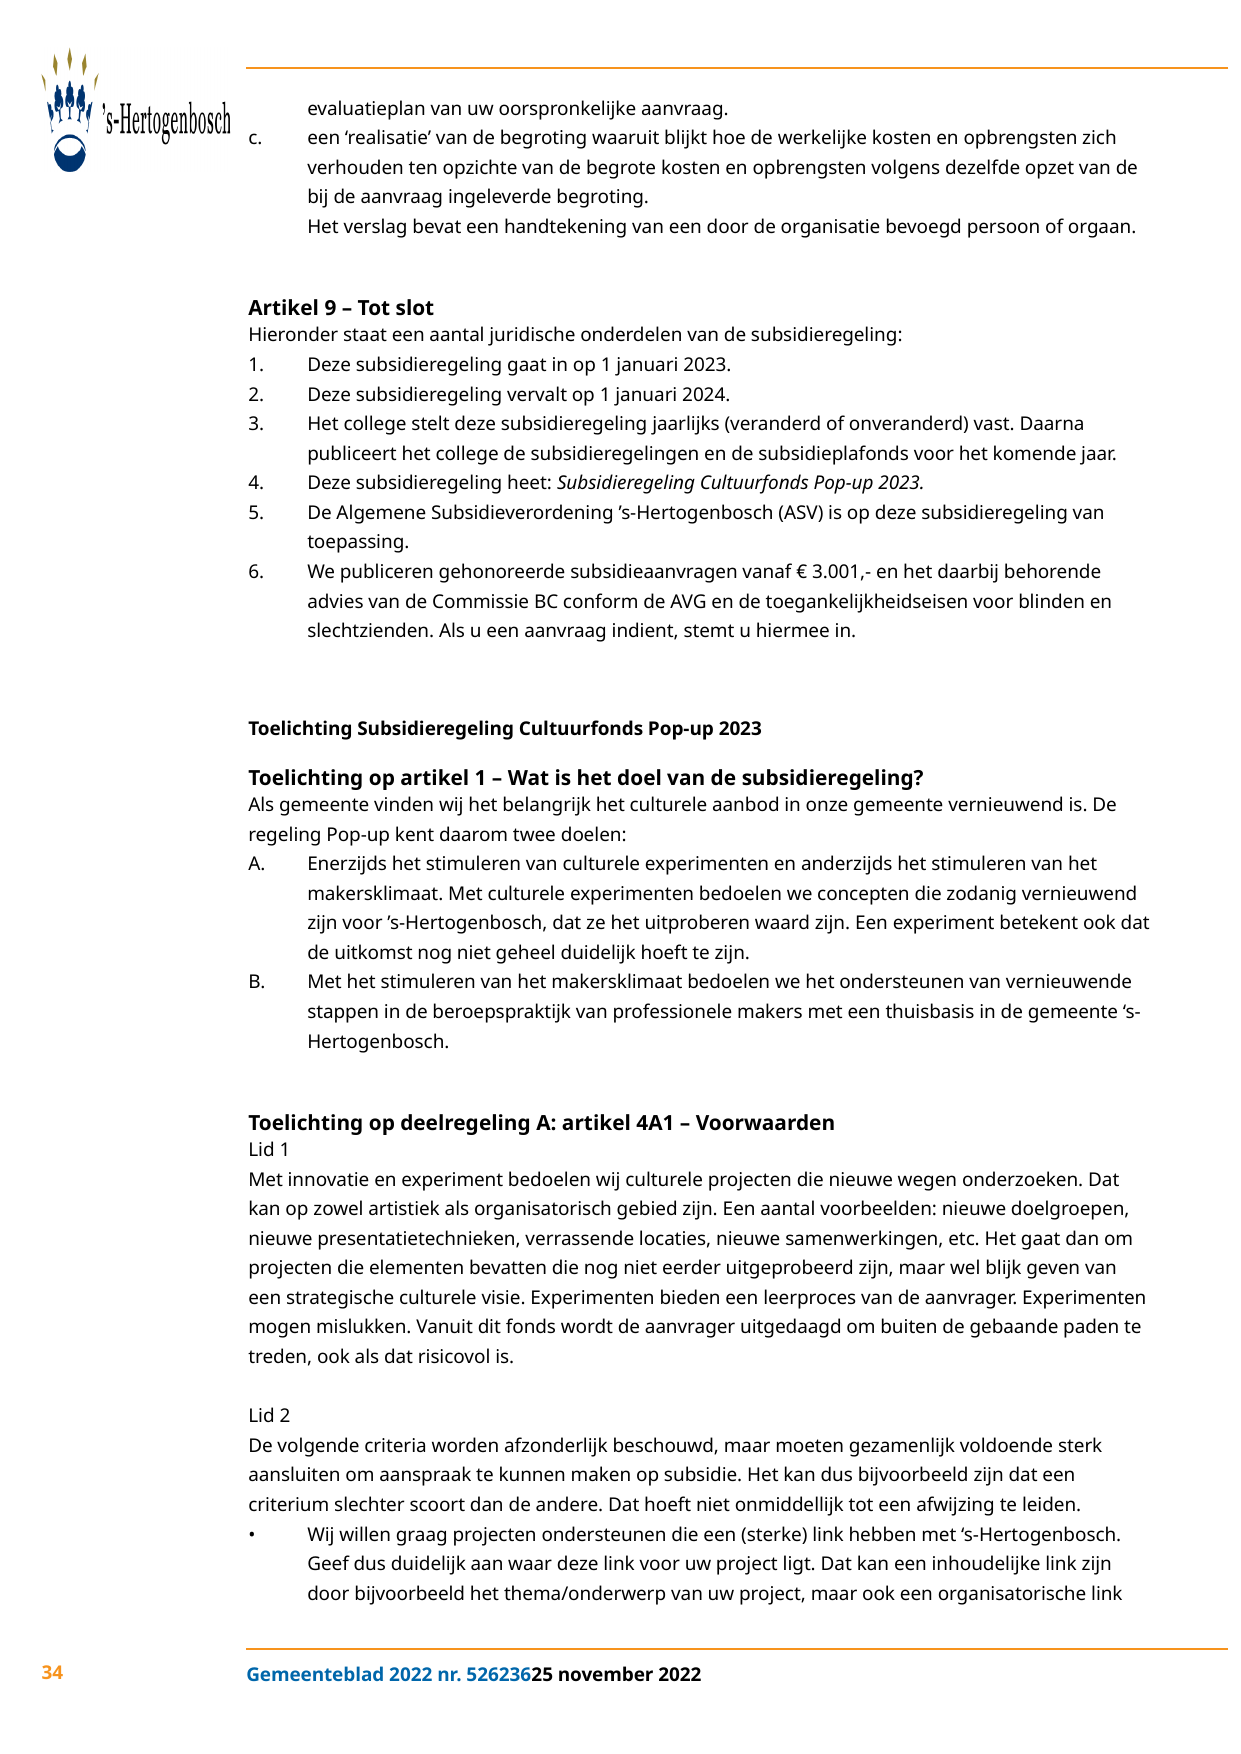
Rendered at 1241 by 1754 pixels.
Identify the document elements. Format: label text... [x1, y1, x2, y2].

list Het verslag bevat een handtekening van een door de organisatie bevoegd persoon of orgaan. [248, 213, 1152, 239]
list een ‘realisatie’ van de begroting waaruit blijkt hoe de werkelijke kosten en opbrengsten zich verhouden ten opzichte van de begrote kosten en opbrengsten volgens dezelfde opzet van de bij de aanvraag ingeleverde begroting. [248, 124, 1152, 209]
text Hieronder staat een aantal juridische onderdelen van de subsidieregeling: [248, 322, 1152, 347]
text Toelichting op artikel 1 – Wat is het doel van de subsidieregeling? [248, 763, 1152, 791]
text Toelichting Subsidieregeling Cultuurfonds Pop-up 2023 [248, 713, 1152, 742]
text Met innovatie en experiment bedoelen wij culturele projecten die nieuwe wegen onderzoeken. Dat kan op zowel artistiek als organisatorisch gebied zijn. Een aantal voorbeelden: nieuwe doelgroepen, nieuwe presentatietechnieken, verrassende locaties, nieuwe samenwerkingen, etc. Het gaat dan om projecten die elementen bevatten die nog niet eerder uitgeprobeerd zijn, maar wel blijk geven van een strategische culturele visie. Experimenten bieden een leerproces van de aanvrager. Experimenten mogen mislukken. Vanuit dit fonds wordt de aanvrager uitgedaagd om buiten de gebaande paden te treden, ook als dat risicovol is. [248, 1166, 1152, 1369]
picture [41, 47, 231, 172]
text Als gemeente vinden wij het belangrijk het culturele aanbod in onze gemeente vernieuwend is. De regeling Pop-up kent daarom twee doelen: [248, 791, 1152, 846]
list Wij willen graag projecten ondersteunen die een (sterke) link hebben met ‘s-Hertogenbosch. Geef dus duidelijk aan waar deze link voor uw project ligt. Dat kan een inhoudelijke link zijn door bijvoorbeeld het thema/onderwerp van uw project, maar ook een organisatorische link [248, 1521, 1152, 1606]
list De Algemene Subsidieverordening ’s-Hertogenbosch (ASV) is op deze subsidieregeling van toepassing. [248, 499, 1152, 554]
list Deze subsidieregeling gaat in op 1 januari 2023. [248, 351, 1152, 377]
list Enerzijds het stimuleren van culturele experimenten en anderzijds het stimuleren van het makersklimaat. Met culturele experimenten bedoelen we concepten die zodanig vernieuwend zijn voor ’s-Hertogenbosch, dat ze het uitproberen waard zijn. Een experiment betekent ook dat de uitkomst nog niet geheel duidelijk hoeft te zijn. [248, 850, 1152, 965]
text Artikel 9 – Tot slot [248, 293, 1152, 322]
list evaluatieplan van uw oorspronkelijke aanvraag. [248, 95, 1152, 121]
text Toelichting op deelregeling A: artikel 4A1 – Voorwaarden [248, 1108, 1152, 1136]
text De volgende criteria worden afzonderlijk beschouwd, maar moeten gezamenlijk voldoende sterk aansluiten om aanspraak te kunnen maken op subsidie. Het kan dus bijvoorbeeld zijn dat een criterium slechter scoort dan de andere. Dat hoeft niet onmiddellijk tot een afwijzing te leiden. [248, 1432, 1152, 1517]
text Lid 2 [248, 1402, 1152, 1428]
list Deze subsidieregeling vervalt op 1 januari 2024. [248, 381, 1152, 406]
list Het college stelt deze subsidieregeling jaarlijks (veranderd of onveranderd) vast. Daarna publiceert het college de subsidieregelingen en de subsidieplafonds voor het komende jaar. [248, 410, 1152, 466]
text Lid 1 [248, 1136, 1152, 1162]
list We publiceren gehonoreerde subsidieaanvragen vanaf € 3.001,- en het daarbij behorende advies van de Commissie BC conform de AVG en de toegankelijkheidseisen voor blinden en slechtzienden. Als u een aanvraag indient, stemt u hiermee in. [248, 558, 1152, 643]
list Met het stimuleren van het makersklimaat bedoelen we het ondersteunen van vernieuwende stappen in de beroepspraktijk van professionele makers met een thuisbasis in de gemeente ‘s-Hertogenbosch. [248, 969, 1152, 1053]
list Deze subsidieregeling heet: Subsidieregeling Cultuurfonds Pop-up 2023. [248, 469, 1152, 495]
